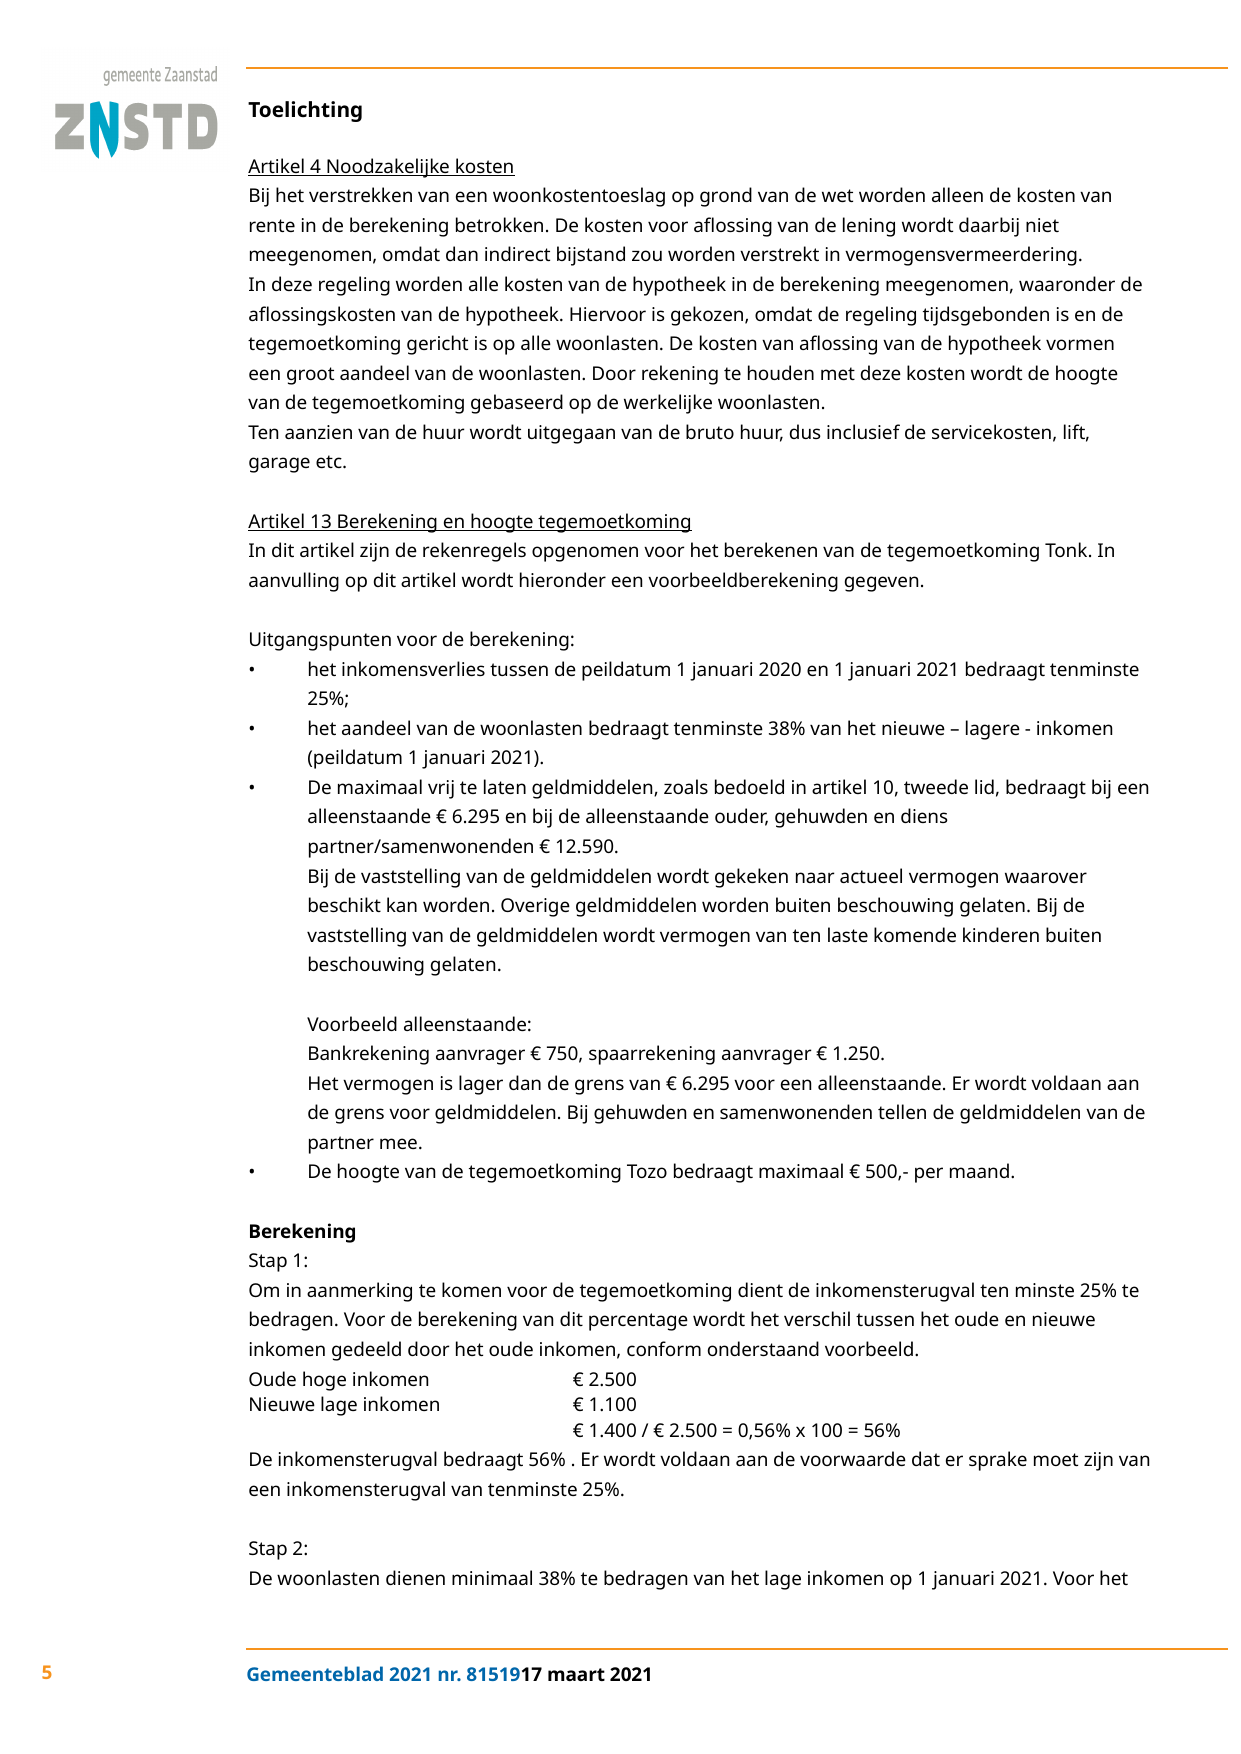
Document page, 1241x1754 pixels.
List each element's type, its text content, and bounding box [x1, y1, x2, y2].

list De hoogte van de tegemoetkoming Tozo bedraagt maximaal € 500,- per maand. [248, 1159, 1152, 1184]
text De woonlasten dienen minimaal 38% te bedragen van het lage inkomen op 1 januari 2021. Voor het [248, 1565, 1152, 1590]
text In dit artikel zijn de rekenregels opgenomen voor het berekenen van de tegemoetkoming Tonk. In aanvulling op dit artikel wordt hieronder een voorbeeldberekening gegeven. [248, 537, 1152, 593]
table_cell [248, 1418, 573, 1443]
table_cell € 1.100 [573, 1392, 1152, 1417]
table_cell Nieuwe lage inkomen [248, 1392, 573, 1417]
table_cell € 1.400 / € 2.500 = 0,56% x 100 = 56% [573, 1418, 1152, 1443]
text Stap 1: [248, 1247, 1152, 1273]
text De inkomensterugval bedraagt 56% . Er wordt voldaan aan de voorwaarde dat er sprake moet zijn van een inkomensterugval van tenminste 25%. [248, 1446, 1152, 1502]
text In deze regeling worden alle kosten van de hypotheek in de berekening meegenomen, waaronder de aflossingskosten van de hypotheek. Hiervoor is gekozen, omdat de regeling tijdsgebonden is en de tegemoetkoming gericht is op alle woonlasten. De kosten van aflossing van de hypotheek vormen een groot aandeel van de woonlasten. Door rekening te houden met deze kosten wordt de hoogte van de tegemoetkoming gebaseerd op de werkelijke woonlasten. [248, 271, 1152, 415]
text Stap 2: [248, 1535, 1152, 1561]
text Om in aanmerking te komen voor de tegemoetkoming dient de inkomensterugval ten minste 25% te bedragen. Voor de berekening van dit percentage wordt het verschil tussen het oude en nieuwe inkomen gedeeld door het oude inkomen, conform onderstaand voorbeeld. [248, 1277, 1152, 1362]
table_header Oude hoge inkomen [248, 1366, 573, 1392]
text Toelichting [248, 95, 1152, 123]
list Bij de vaststelling van de geldmiddelen wordt gekeken naar actueel vermogen waarover beschikt kan worden. Overige geldmiddelen worden buiten beschouwing gelaten. Bij de vaststelling van de geldmiddelen wordt vermogen van ten laste komende kinderen buiten beschouwing gelaten. [248, 863, 1152, 977]
text Artikel 4 Noodzakelijke kosten [248, 153, 1152, 179]
list Voorbeeld alleenstaande: [248, 1011, 1152, 1037]
text Ten aanzien van de huur wordt uitgegaan van de bruto huur, dus inclusief de servicekosten, lift, garage etc. [248, 419, 1152, 474]
list Het vermogen is lager dan de grens van € 6.295 voor een alleenstaande. Er wordt voldaan aan de grens voor geldmiddelen. Bij gehuwden en samenwonenden tellen de geldmiddelen van de partner mee. [248, 1070, 1152, 1155]
text Uitgangspunten voor de berekening: [248, 626, 1152, 652]
table_header € 2.500 [573, 1366, 1152, 1392]
text Berekening [248, 1218, 1152, 1244]
list het aandeel van de woonlasten bedraagt tenminste 38% van het nieuwe – lagere - inkomen (peildatum 1 januari 2021). [248, 715, 1152, 770]
list De maximaal vrij te laten geldmiddelen, zoals bedoeld in artikel 10, tweede lid, bedraagt bij een alleenstaande € 6.295 en bij de alleenstaande ouder, gehuwden en diens partner/samenwonenden € 12.590. [248, 774, 1152, 859]
picture [41, 47, 231, 172]
list Bankrekening aanvrager € 750, spaarrekening aanvrager € 1.250. [248, 1040, 1152, 1066]
list het inkomensverlies tussen de peildatum 1 januari 2020 en 1 januari 2021 bedraagt tenminste 25%; [248, 656, 1152, 711]
text Bij het verstrekken van een woonkostentoeslag op grond van de wet worden alleen de kosten van rente in de berekening betrokken. De kosten voor aflossing van de lening wordt daarbij niet meegenomen, omdat dan indirect bijstand zou worden verstrekt in vermogensvermeerdering. [248, 182, 1152, 267]
text Artikel 13 Berekening en hoogte tegemoetkoming [248, 508, 1152, 534]
